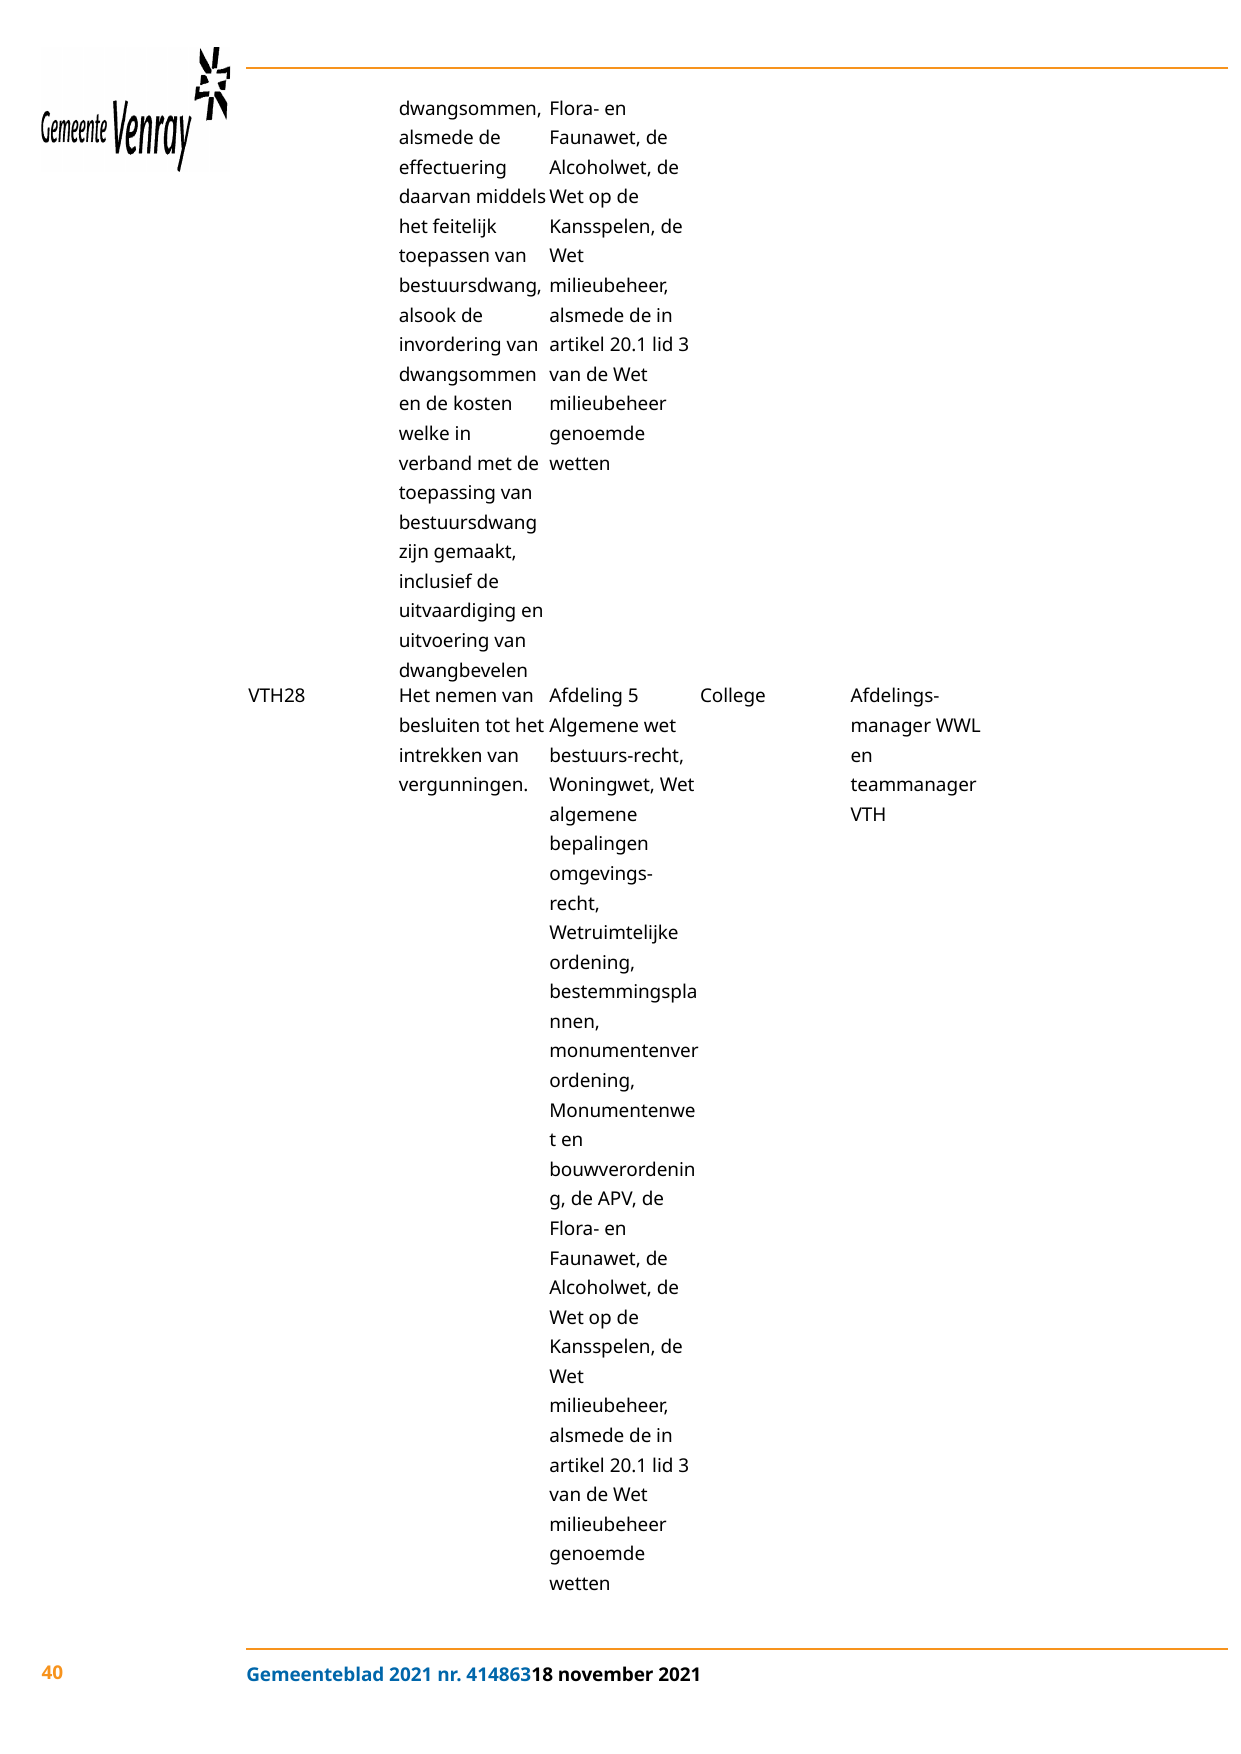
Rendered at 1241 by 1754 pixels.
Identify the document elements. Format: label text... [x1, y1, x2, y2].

picture [41, 47, 231, 172]
table_cell Afdelings-manager WWL en teammanager VTH [850, 683, 1001, 1596]
table_cell [1001, 95, 1152, 683]
table_cell Flora- en Faunawet, de Alcoholwet, de Wet op de Kansspelen, de Wet milieubeheer, alsmede de in artikel 20.1 lid 3 van de Wet milieubeheer genoemde wetten [549, 95, 700, 683]
table_cell [850, 95, 1001, 683]
table_cell Het nemen van besluiten tot het intrekken van vergunningen. [399, 683, 549, 1596]
table_cell [700, 95, 850, 683]
table_cell Afdeling 5 Algemene wet bestuurs-recht, Woningwet, Wet algemene bepalingen omgevings-recht, Wetruimtelijke ordening, bestemmingsplannen, monumentenverordening, Monumentenwet en bouwverordening, de APV, de Flora- en Faunawet, de Alcoholwet, de Wet op de Kansspelen, de Wet milieubeheer, alsmede de in artikel 20.1 lid 3 van de Wet milieubeheer genoemde wetten [549, 683, 700, 1596]
table_cell VTH28 [248, 683, 398, 1596]
table_cell [1001, 683, 1152, 1596]
table_cell dwangsommen, alsmede de effectuering daarvan middels het feitelijk toepassen van bestuursdwang, alsook de invordering van dwangsommen en de kosten welke in verband met de toepassing van bestuursdwang zijn gemaakt, inclusief de uitvaardiging en uitvoering van dwangbevelen [399, 95, 549, 683]
table_cell College [700, 683, 850, 1596]
table_cell [248, 95, 398, 683]
